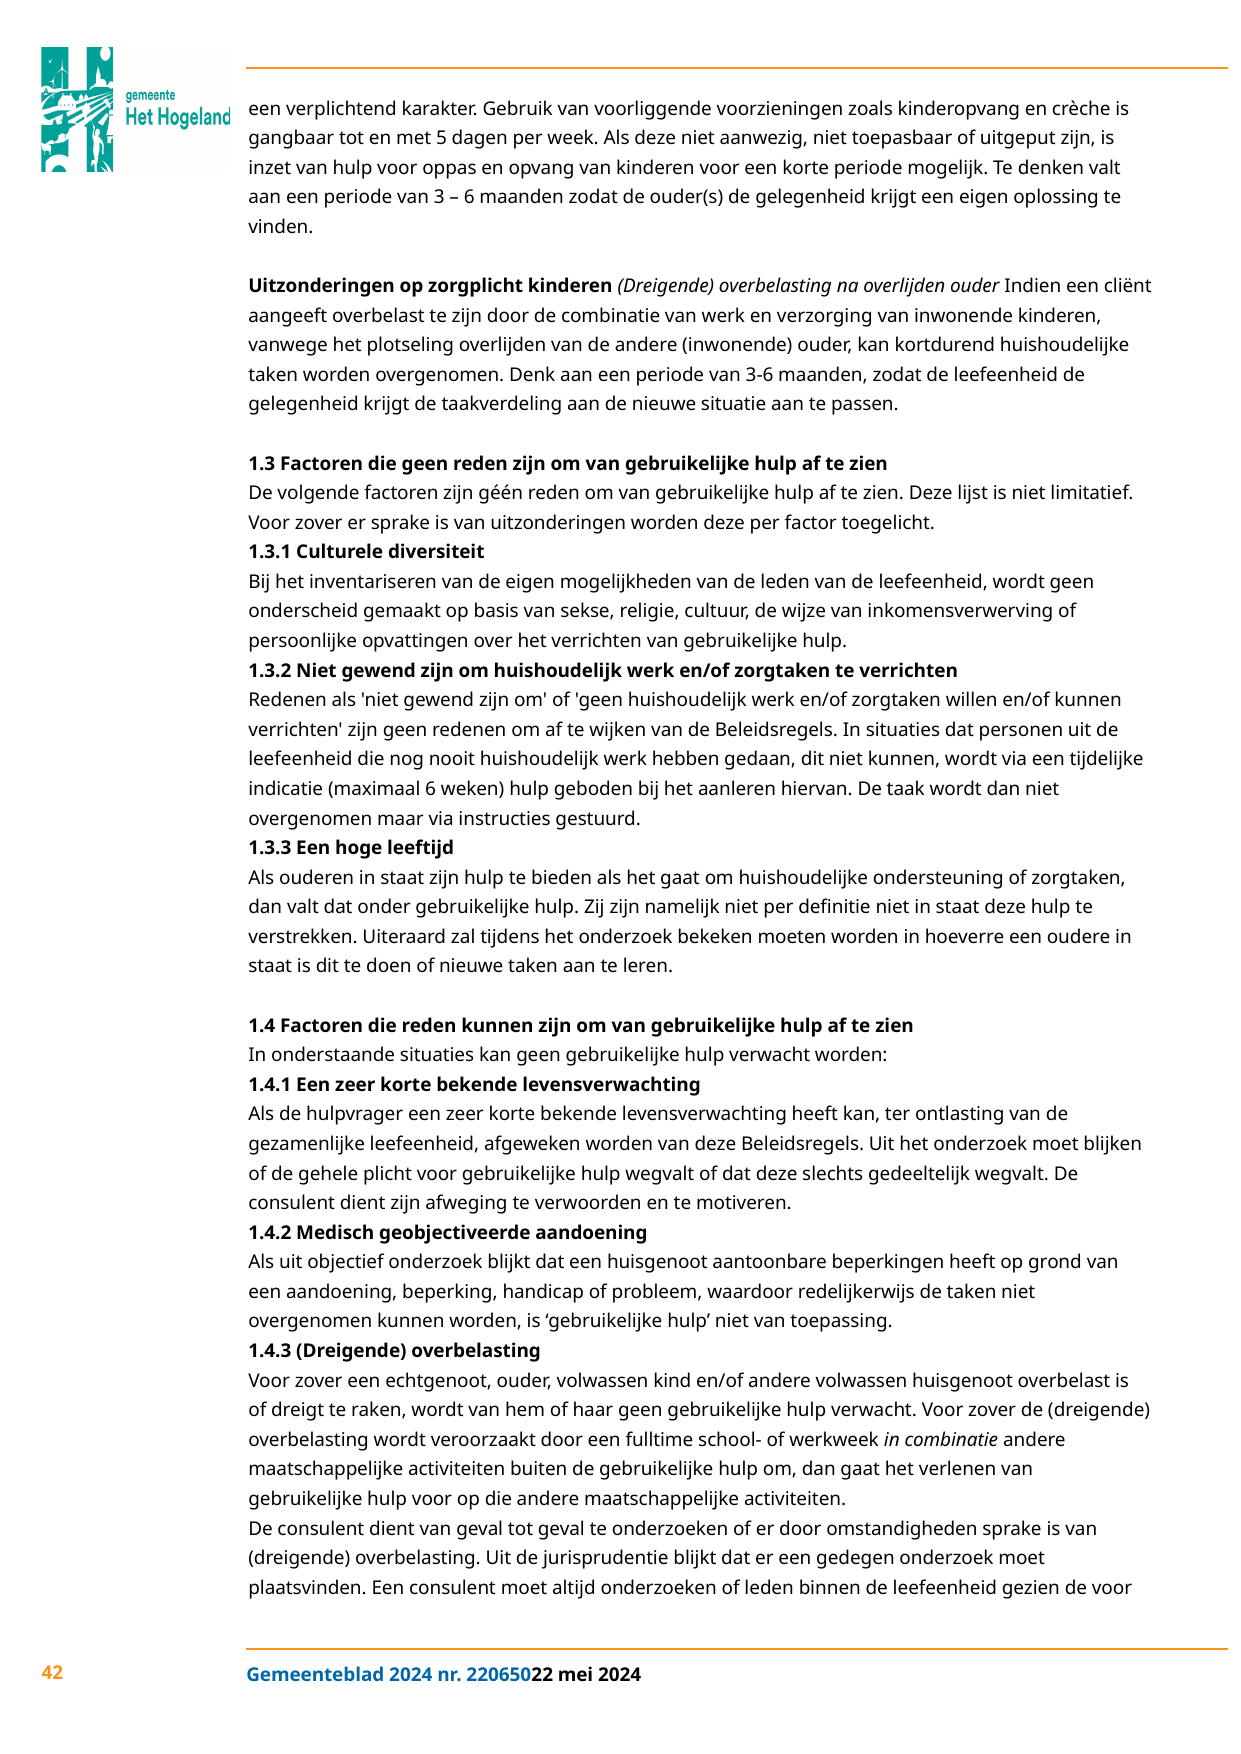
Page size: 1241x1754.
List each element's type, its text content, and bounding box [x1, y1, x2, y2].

picture [41, 47, 231, 172]
text Als ouderen in staat zijn hulp te bieden als het gaat om huishoudelijke ondersteuning of zorgtaken, dan valt dat onder gebruikelijke hulp. Zij zijn namelijk niet per definitie niet in staat deze hulp te verstrekken. Uiteraard zal tijdens het onderzoek bekeken moeten worden in hoeverre een oudere in staat is dit te doen of nieuwe taken aan te leren. [248, 864, 1152, 978]
text Uitzonderingen op zorgplicht kinderen (Dreigende) overbelasting na overlijden ouder Indien een cliënt aangeeft overbelast te zijn door de combinatie van werk en verzorging van inwonende kinderen, vanwege het plotseling overlijden van de andere (inwonende) ouder, kan kortdurend huishoudelijke taken worden overgenomen. Denk aan een periode van 3-6 maanden, zodat de leefeenheid de gelegenheid krijgt de taakverdeling aan de nieuwe situatie aan te passen. [248, 272, 1152, 416]
text Voor zover een echtgenoot, ouder, volwassen kind en/of andere volwassen huisgenoot overbelast is of dreigt te raken, wordt van hem of haar geen gebruikelijke hulp verwacht. Voor zover de (dreigende) overbelasting wordt veroorzaakt door een fulltime school- of werkweek in combinatie andere maatschappelijke activiteiten buiten de gebruikelijke hulp om, dan gaat het verlenen van gebruikelijke hulp voor op die andere maatschappelijke activiteiten. [248, 1367, 1152, 1511]
text 1.4 Factoren die reden kunnen zijn om van gebruikelijke hulp af te zien [248, 1012, 1152, 1038]
text 1.4.3 (Dreigende) overbelasting [248, 1337, 1152, 1363]
text De consulent dient van geval tot geval te onderzoeken of er door omstandigheden sprake is van (dreigende) overbelasting. Uit de jurisprudentie blijkt dat er een gedegen onderzoek moet plaatsvinden. Een consulent moet altijd onderzoeken of leden binnen de leefeenheid gezien de voor [248, 1515, 1152, 1600]
text Redenen als 'niet gewend zijn om' of 'geen huishoudelijk werk en/of zorgtaken willen en/of kunnen verrichten' zijn geen redenen om af te wijken van de Beleidsregels. In situaties dat personen uit de leefeenheid die nog nooit huishoudelijk werk hebben gedaan, dit niet kunnen, wordt via een tijdelijke indicatie (maximaal 6 weken) hulp geboden bij het aanleren hiervan. De taak wordt dan niet overgenomen maar via instructies gestuurd. [248, 686, 1152, 831]
text een verplichtend karakter. Gebruik van voorliggende voorzieningen zoals kinderopvang en crèche is gangbaar tot en met 5 dagen per week. Als deze niet aanwezig, niet toepasbaar of uitgeput zijn, is inzet van hulp voor oppas en opvang van kinderen voor een korte periode mogelijk. Te denken valt aan een periode van 3 – 6 maanden zodat de ouder(s) de gelegenheid krijgt een eigen oplossing te vinden. [248, 95, 1152, 239]
text 1.4.1 Een zeer korte bekende levensverwachting [248, 1071, 1152, 1097]
text 1.3 Factoren die geen reden zijn om van gebruikelijke hulp af te zien [248, 450, 1152, 476]
text Als uit objectief onderzoek blijkt dat een huisgenoot aantoonbare beperkingen heeft op grond van een aandoening, beperking, handicap of probleem, waardoor redelijkerwijs de taken niet overgenomen kunnen worden, is ‘gebruikelijke hulp’ niet van toepassing. [248, 1248, 1152, 1333]
text 1.4.2 Medisch geobjectiveerde aandoening [248, 1219, 1152, 1245]
text De volgende factoren zijn géén reden om van gebruikelijke hulp af te zien. Deze lijst is niet limitatief. Voor zover er sprake is van uitzonderingen worden deze per factor toegelicht. [248, 479, 1152, 535]
text Bij het inventariseren van de eigen mogelijkheden van de leden van de leefeenheid, wordt geen onderscheid gemaakt op basis van sekse, religie, cultuur, de wijze van inkomensverwerving of persoonlijke opvattingen over het verrichten van gebruikelijke hulp. [248, 568, 1152, 653]
text Als de hulpvrager een zeer korte bekende levensverwachting heeft kan, ter ontlasting van de gezamenlijke leefeenheid, afgeweken worden van deze Beleidsregels. Uit het onderzoek moet blijken of de gehele plicht voor gebruikelijke hulp wegvalt of dat deze slechts gedeeltelijk wegvalt. De consulent dient zijn afweging te verwoorden en te motiveren. [248, 1101, 1152, 1215]
text 1.3.1 Culturele diversiteit [248, 538, 1152, 564]
text In onderstaande situaties kan geen gebruikelijke hulp verwacht worden: [248, 1041, 1152, 1067]
text 1.3.2 Niet gewend zijn om huishoudelijk werk en/of zorgtaken te verrichten [248, 657, 1152, 683]
text 1.3.3 Een hoge leeftijd [248, 834, 1152, 860]
